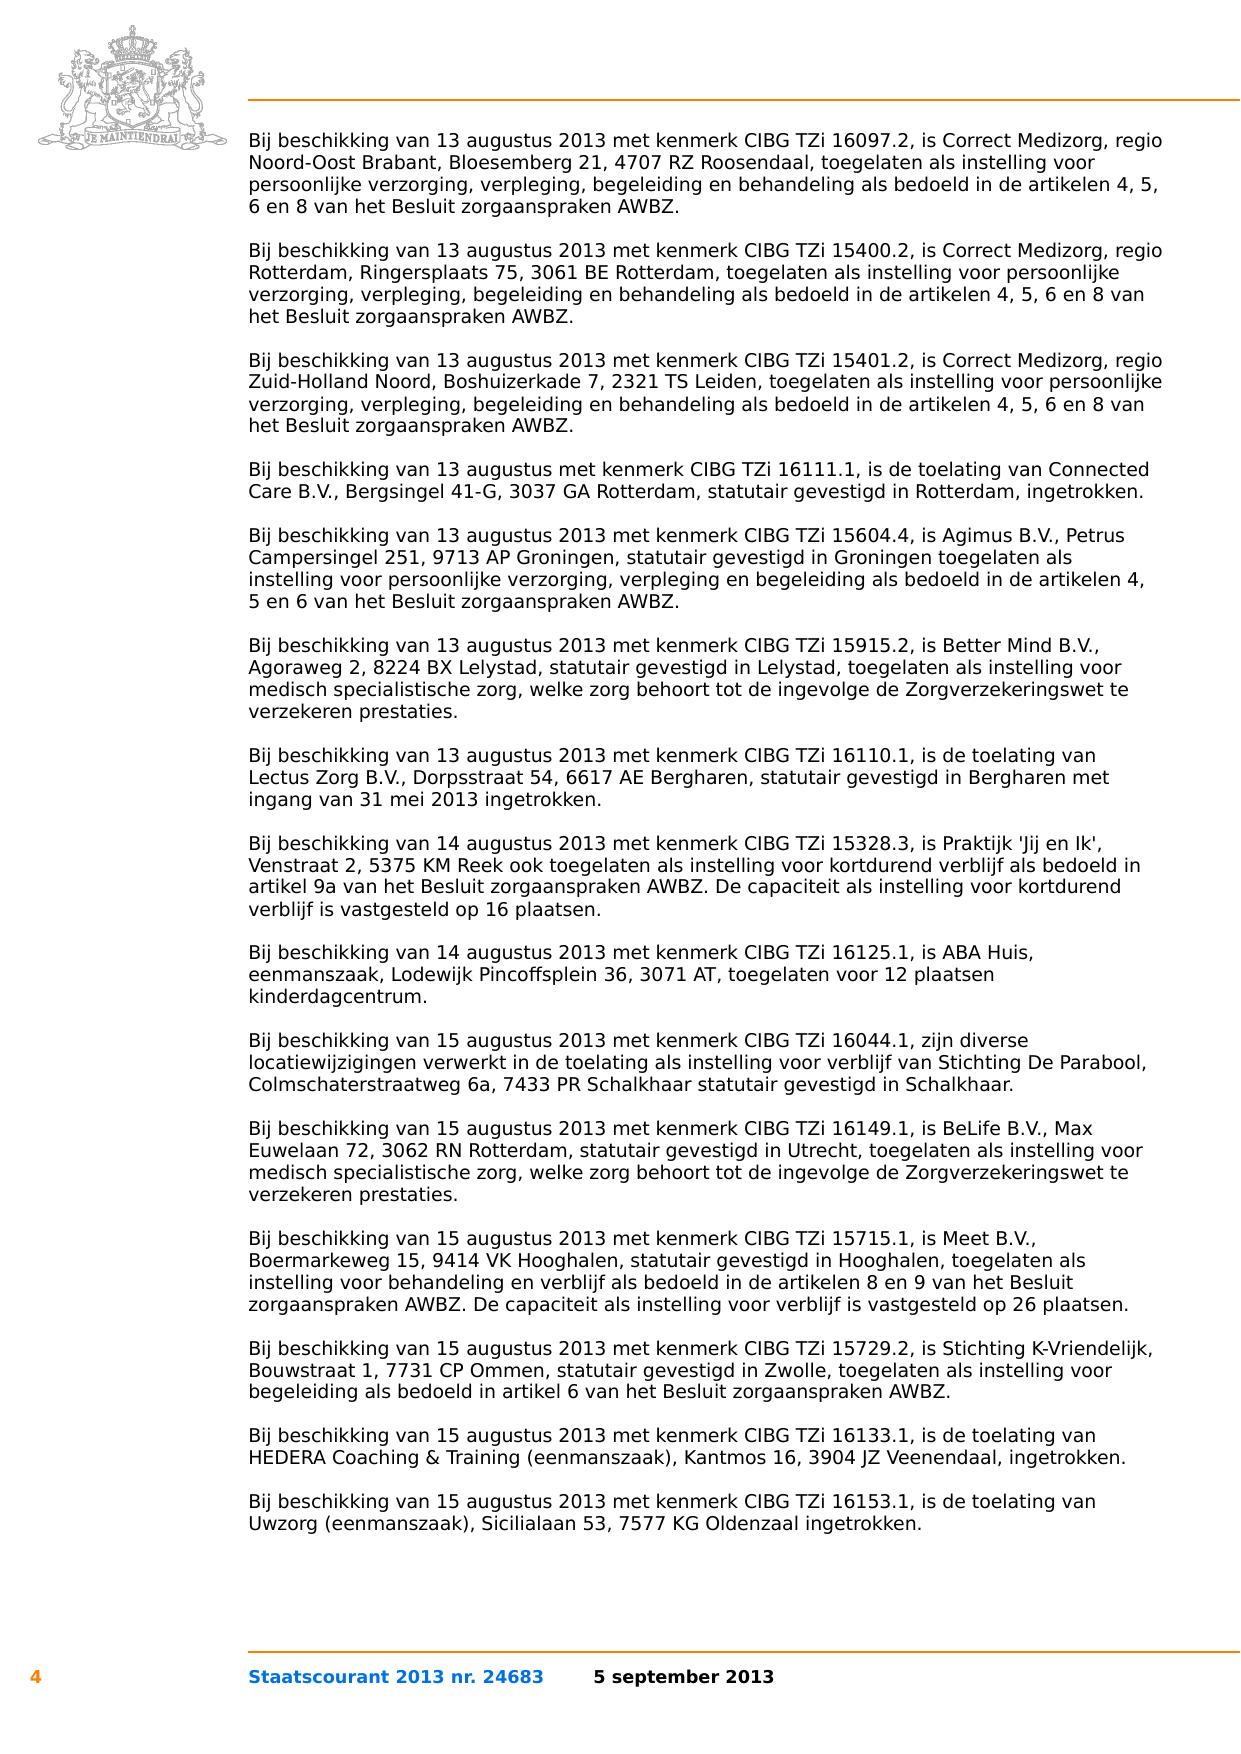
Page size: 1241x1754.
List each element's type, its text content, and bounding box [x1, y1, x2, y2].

text Bij beschikking van 14 augustus 2013 met kenmerk CIBG TZi 15328.3, is Praktijk 'Jij en Ik', Venstraat 2, 5375 KM Reek ook toegelaten als instelling voor kortdurend verblijf als bedoeld in artikel 9a van het Besluit zorgaanspraken AWBZ. De capaciteit als instelling voor kortdurend verblijf is vastgesteld op 16 plaatsen. [248, 832, 1163, 920]
text Bij beschikking van 13 augustus 2013 met kenmerk CIBG TZi 16097.2, is Correct Medizorg, regio Noord-Oost Brabant, Bloesemberg 21, 4707 RZ Roosendaal, toegelaten als instelling voor persoonlijke verzorging, verpleging, begeleiding en behandeling als bedoeld in de artikelen 4, 5, 6 en 8 van het Besluit zorgaanspraken AWBZ. [248, 130, 1163, 218]
text Bij beschikking van 15 augustus 2013 met kenmerk CIBG TZi 16153.1, is de toelating van Uwzorg (eenmanszaak), Sicilialaan 53, 7577 KG Oldenzaal ingetrokken. [248, 1491, 1163, 1535]
text Bij beschikking van 13 augustus 2013 met kenmerk CIBG TZi 16110.1, is de toelating van Lectus Zorg B.V., Dorpsstraat 54, 6617 AE Bergharen, statutair gevestigd in Bergharen met ingang van 31 mei 2013 ingetrokken. [248, 745, 1163, 811]
text Bij beschikking van 15 augustus 2013 met kenmerk CIBG TZi 16149.1, is BeLife B.V., Max Euwelaan 72, 3062 RN Rotterdam, statutair gevestigd in Utrecht, toegelaten als instelling voor medisch specialistische zorg, welke zorg behoort tot de ingevolge de Zorgverzekeringswet te verzekeren prestaties. [248, 1118, 1163, 1206]
text Bij beschikking van 13 augustus 2013 met kenmerk CIBG TZi 15401.2, is Correct Medizorg, regio Zuid-Holland Noord, Boshuizerkade 7, 2321 TS Leiden, toegelaten als instelling voor persoonlijke verzorging, verpleging, begeleiding en behandeling als bedoeld in de artikelen 4, 5, 6 en 8 van het Besluit zorgaanspraken AWBZ. [248, 349, 1163, 437]
text Bij beschikking van 13 augustus 2013 met kenmerk CIBG TZi 15400.2, is Correct Medizorg, regio Rotterdam, Ringersplaats 75, 3061 BE Rotterdam, toegelaten als instelling voor persoonlijke verzorging, verpleging, begeleiding en behandeling als bedoeld in de artikelen 4, 5, 6 en 8 van het Besluit zorgaanspraken AWBZ. [248, 240, 1163, 328]
text Bij beschikking van 14 augustus 2013 met kenmerk CIBG TZi 16125.1, is ABA Huis, eenmanszaak, Lodewijk Pincoffsplein 36, 3071 AT, toegelaten voor 12 plaatsen kinderdagcentrum. [248, 942, 1163, 1008]
text Bij beschikking van 13 augustus 2013 met kenmerk CIBG TZi 15915.2, is Better Mind B.V., Agoraweg 2, 8224 BX Lelystad, statutair gevestigd in Lelystad, toegelaten als instelling voor medisch specialistische zorg, welke zorg behoort tot de ingevolge de Zorgverzekeringswet te verzekeren prestaties. [248, 635, 1163, 723]
text Bij beschikking van 15 augustus 2013 met kenmerk CIBG TZi 16133.1, is de toelating van HEDERA Coaching & Training (eenmanszaak), Kantmos 16, 3904 JZ Veenendaal, ingetrokken. [248, 1425, 1163, 1469]
text Bij beschikking van 15 augustus 2013 met kenmerk CIBG TZi 15715.1, is Meet B.V., Boermarkeweg 15, 9414 VK Hooghalen, statutair gevestigd in Hooghalen, toegelaten als instelling voor behandeling en verblijf als bedoeld in de artikelen 8 en 9 van het Besluit zorgaanspraken AWBZ. De capaciteit als instelling voor verblijf is vastgesteld op 26 plaatsen. [248, 1228, 1163, 1316]
text Bij beschikking van 13 augustus 2013 met kenmerk CIBG TZi 15604.4, is Agimus B.V., Petrus Campersingel 251, 9713 AP Groningen, statutair gevestigd in Groningen toegelaten als instelling voor persoonlijke verzorging, verpleging en begeleiding als bedoeld in de artikelen 4, 5 en 6 van het Besluit zorgaanspraken AWBZ. [248, 525, 1163, 613]
picture [38, 25, 227, 150]
text Bij beschikking van 15 augustus 2013 met kenmerk CIBG TZi 15729.2, is Stichting K-Vriendelijk, Bouwstraat 1, 7731 CP Ommen, statutair gevestigd in Zwolle, toegelaten als instelling voor begeleiding als bedoeld in artikel 6 van het Besluit zorgaanspraken AWBZ. [248, 1337, 1163, 1403]
text Bij beschikking van 15 augustus 2013 met kenmerk CIBG TZi 16044.1, zijn diverse locatiewijzigingen verwerkt in de toelating als instelling voor verblijf van Stichting De Parabool, Colmschaterstraatweg 6a, 7433 PR Schalkhaar statutair gevestigd in Schalkhaar. [248, 1030, 1163, 1096]
text Bij beschikking van 13 augustus met kenmerk CIBG TZi 16111.1, is de toelating van Connected Care B.V., Bergsingel 41-G, 3037 GA Rotterdam, statutair gevestigd in Rotterdam, ingetrokken. [248, 459, 1163, 503]
